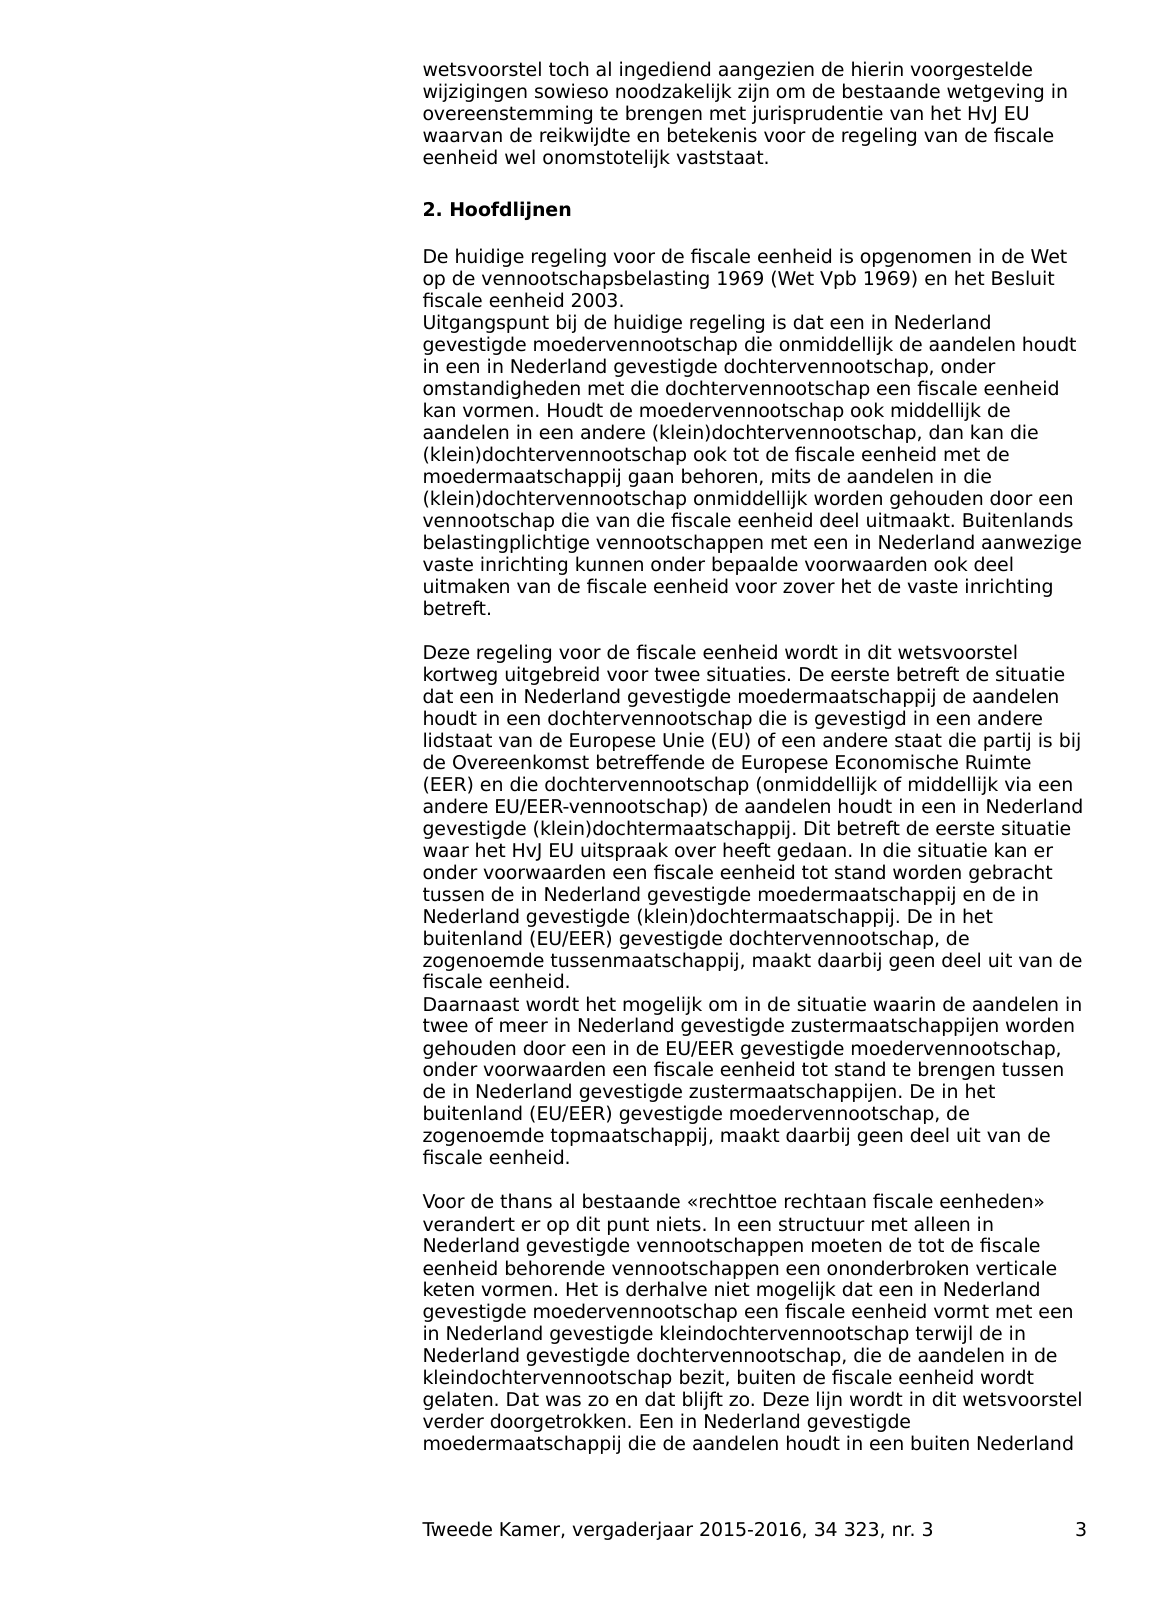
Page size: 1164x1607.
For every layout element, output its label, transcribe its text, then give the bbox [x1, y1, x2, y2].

subtitle 2. Hoofdlijnen [422, 199, 1087, 221]
text wetsvoorstel toch al ingediend aangezien de hierin voorgestelde wijzigingen sowieso noodzakelijk zijn om de bestaande wetgeving in overeenstemming te brengen met jurisprudentie van het HvJ EU waarvan de reikwijdte en betekenis voor de regeling van de fiscale eenheid wel onomstotelijk vaststaat. [422, 59, 1087, 169]
text Deze regeling voor de fiscale eenheid wordt in dit wetsvoorstel kortweg uitgebreid voor twee situaties. De eerste betreft de situatie dat een in Nederland gevestigde moedermaatschappij de aandelen houdt in een dochtervennootschap die is gevestigd in een andere lidstaat van de Europese Unie (EU) of een andere staat die partij is bij de Overeenkomst betreffende de Europese Economische Ruimte (EER) en die dochtervennootschap (onmiddellijk of middellijk via een andere EU/EER-vennootschap) de aandelen houdt in een in Nederland gevestigde (klein)dochtermaatschappij. Dit betreft de eerste situatie waar het HvJ EU uitspraak over heeft gedaan. In die situatie kan er onder voorwaarden een fiscale eenheid tot stand worden gebracht tussen de in Nederland gevestigde moedermaatschappij en de in Nederland gevestigde (klein)dochtermaatschappij. De in het buitenland (EU/EER) gevestigde dochtervennootschap, de zogenoemde tussenmaatschappij, maakt daarbij geen deel uit van de fiscale eenheid. [422, 642, 1087, 993]
text Uitgangspunt bij de huidige regeling is dat een in Nederland gevestigde moedervennootschap die onmiddellijk de aandelen houdt in een in Nederland gevestigde dochtervennootschap, onder omstandigheden met die dochtervennootschap een fiscale eenheid kan vormen. Houdt de moedervennootschap ook middellijk de aandelen in een andere (klein)dochtervennootschap, dan kan die (klein)dochtervennootschap ook tot de fiscale eenheid met de moedermaatschappij gaan behoren, mits de aandelen in die (klein)dochtervennootschap onmiddellijk worden gehouden door een vennootschap die van die fiscale eenheid deel uitmaakt. Buitenlands belastingplichtige vennootschappen met een in Nederland aanwezige vaste inrichting kunnen onder bepaalde voorwaarden ook deel uitmaken van de fiscale eenheid voor zover het de vaste inrichting betreft. [422, 312, 1087, 619]
text De huidige regeling voor de fiscale eenheid is opgenomen in de Wet op de vennootschapsbelasting 1969 (Wet Vpb 1969) en het Besluit fiscale eenheid 2003. [422, 246, 1087, 312]
text Daarnaast wordt het mogelijk om in de situatie waarin de aandelen in twee of meer in Nederland gevestigde zustermaatschappijen worden gehouden door een in de EU/EER gevestigde moedervennootschap, onder voorwaarden een fiscale eenheid tot stand te brengen tussen de in Nederland gevestigde zustermaatschappijen. De in het buitenland (EU/EER) gevestigde moedervennootschap, de zogenoemde topmaatschappij, maakt daarbij geen deel uit van de fiscale eenheid. [422, 993, 1087, 1169]
text Voor de thans al bestaande «rechttoe rechtaan fiscale eenheden» verandert er op dit punt niets. In een structuur met alleen in Nederland gevestigde vennootschappen moeten de tot de fiscale eenheid behorende vennootschappen een ononderbroken verticale keten vormen. Het is derhalve niet mogelijk dat een in Nederland gevestigde moedervennootschap een fiscale eenheid vormt met een in Nederland gevestigde kleindochtervennootschap terwijl de in Nederland gevestigde dochtervennootschap, die de aandelen in de kleindochtervennootschap bezit, buiten de fiscale eenheid wordt gelaten. Dat was zo en dat blijft zo. Deze lijn wordt in dit wetsvoorstel verder doorgetrokken. Een in Nederland gevestigde moedermaatschappij die de aandelen houdt in een buiten Nederland [422, 1191, 1087, 1455]
